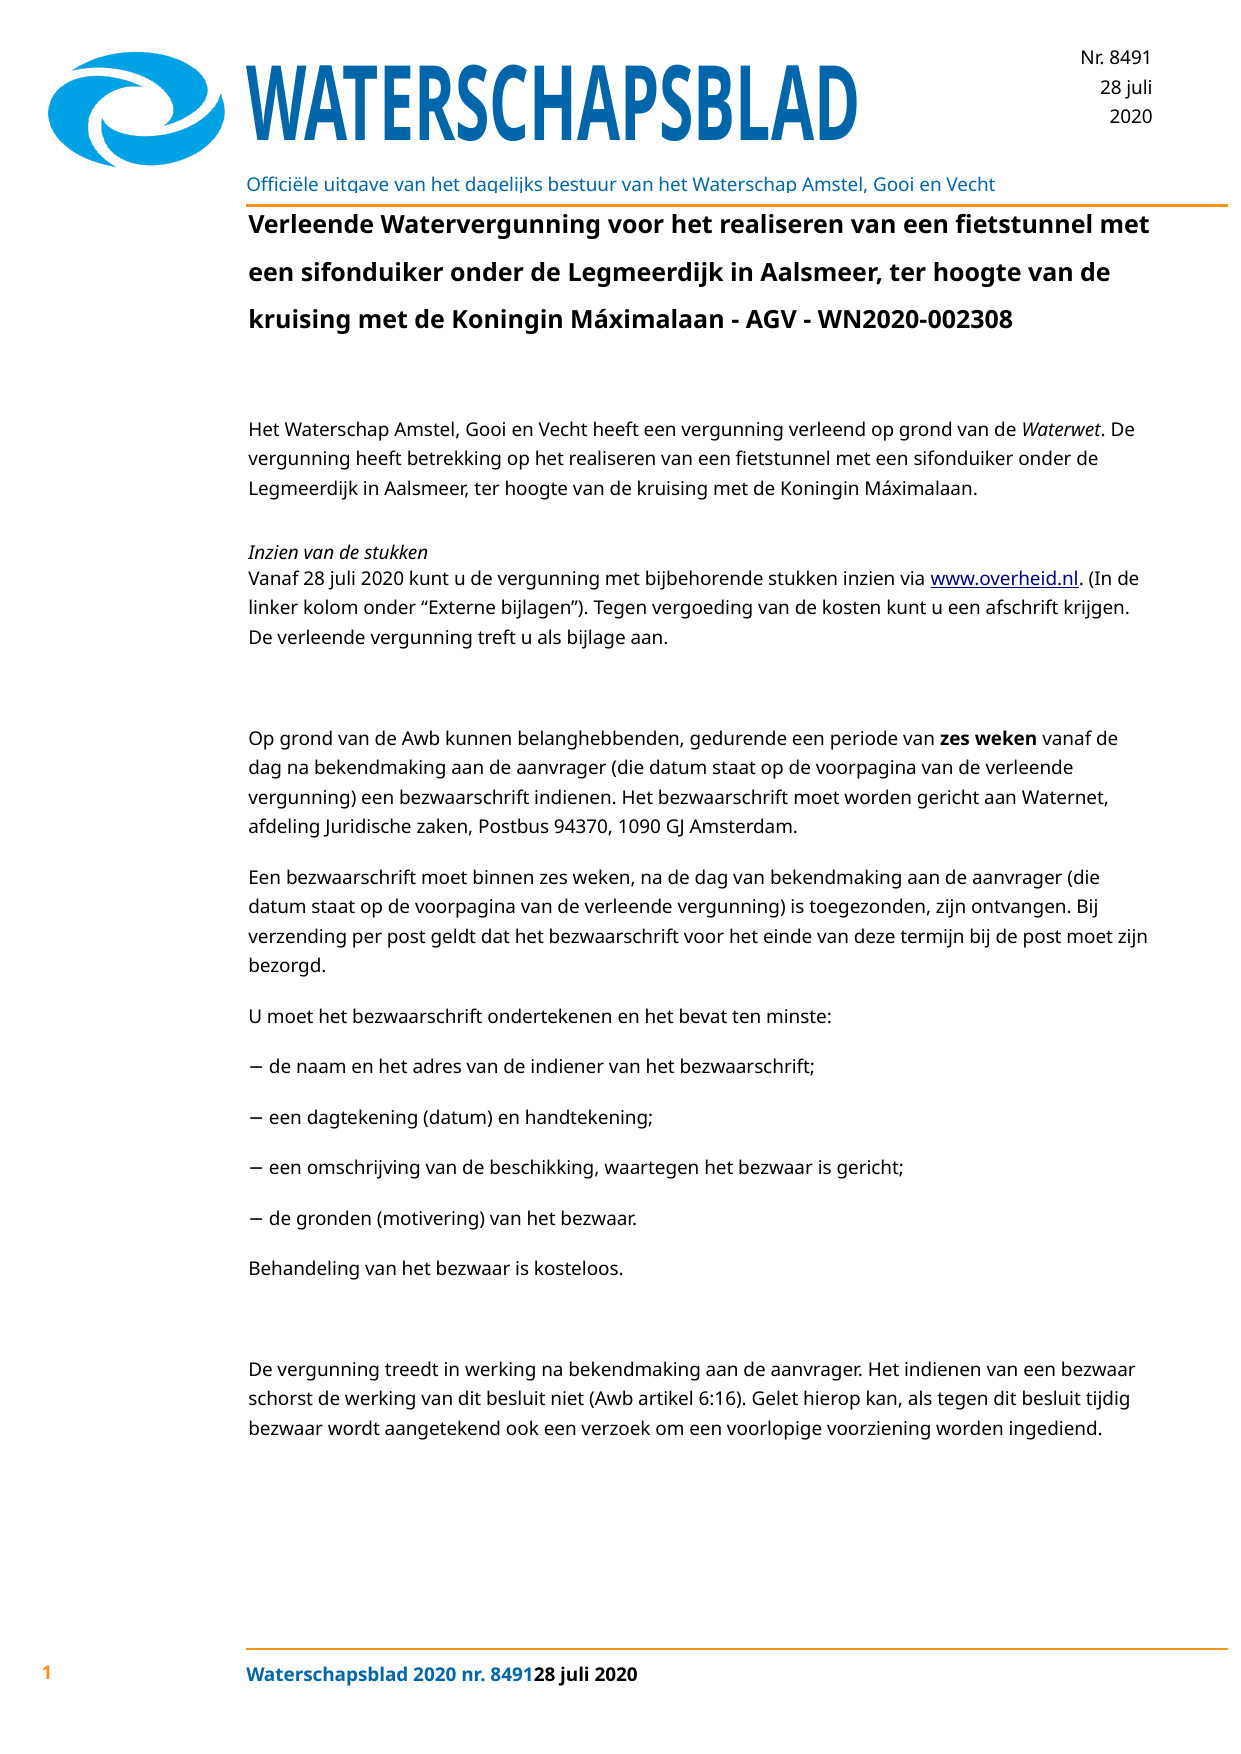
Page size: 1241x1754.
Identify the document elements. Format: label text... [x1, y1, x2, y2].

text Verleende Watervergunning voor het realiseren van een fietstunnel met een sifonduiker onder de Legmeerdijk in Aalsmeer, ter hoogte van de kruising met de Koningin Máximalaan - AGV - WN2020-002308 [248, 207, 1152, 336]
text Vanaf 28 juli 2020 kunt u de vergunning met bijbehorende stukken inzien via www.overheid.nl. (In de linker kolom onder “Externe bijlagen”). Tegen vergoeding van de kosten kunt u een afschrift krijgen. De verleende vergunning treft u als bijlage aan. [248, 565, 1152, 650]
text Op grond van de Awb kunnen belanghebbenden, gedurende een periode van zes weken vanaf de dag na bekendmaking aan de aanvrager (die datum staat op de voorpagina van de verleende vergunning) een bezwaarschrift indienen. Het bezwaarschrift moet worden gericht aan Waternet, afdeling Juridische zaken, Postbus 94370, 1090 GJ Amsterdam. [248, 725, 1152, 839]
picture [41, 47, 231, 172]
text Behandeling van het bezwaar is kosteloos. [248, 1255, 1152, 1281]
text De vergunning treedt in werking na bekendmaking aan de aanvrager. Het indienen van een bezwaar schorst de werking van dit besluit niet (Awb artikel 6:16). Gelet hierop kan, als tegen dit besluit tijdig bezwaar wordt aangetekend ook een verzoek om een voorlopige voorziening worden ingediend. [248, 1356, 1152, 1441]
text − een omschrijving van de beschikking, waartegen het bezwaar is gericht; [248, 1154, 1152, 1180]
text − een dagtekening (datum) en handtekening; [248, 1104, 1152, 1130]
text − de naam en het adres van de indiener van het bezwaarschrift; [248, 1053, 1152, 1079]
text Inzien van de stukken [248, 539, 1152, 565]
text − de gronden (motivering) van het bezwaar. [248, 1205, 1152, 1231]
text U moet het bezwaarschrift ondertekenen en het bevat ten minste: [248, 1003, 1152, 1029]
text Het Waterschap Amstel, Gooi en Vecht heeft een vergunning verleend op grond van de Waterwet. De vergunning heeft betrekking op het realiseren van een fietstunnel met een sifonduiker onder de Legmeerdijk in Aalsmeer, ter hoogte van de kruising met de Koningin Máximalaan. [248, 416, 1152, 501]
text Een bezwaarschrift moet binnen zes weken, na de dag van bekendmaking aan de aanvrager (die datum staat op de voorpagina van de verleende vergunning) is toegezonden, zijn ontvangen. Bij verzending per post geldt dat het bezwaarschrift voor het einde van deze termijn bij de post moet zijn bezorgd. [248, 864, 1152, 978]
